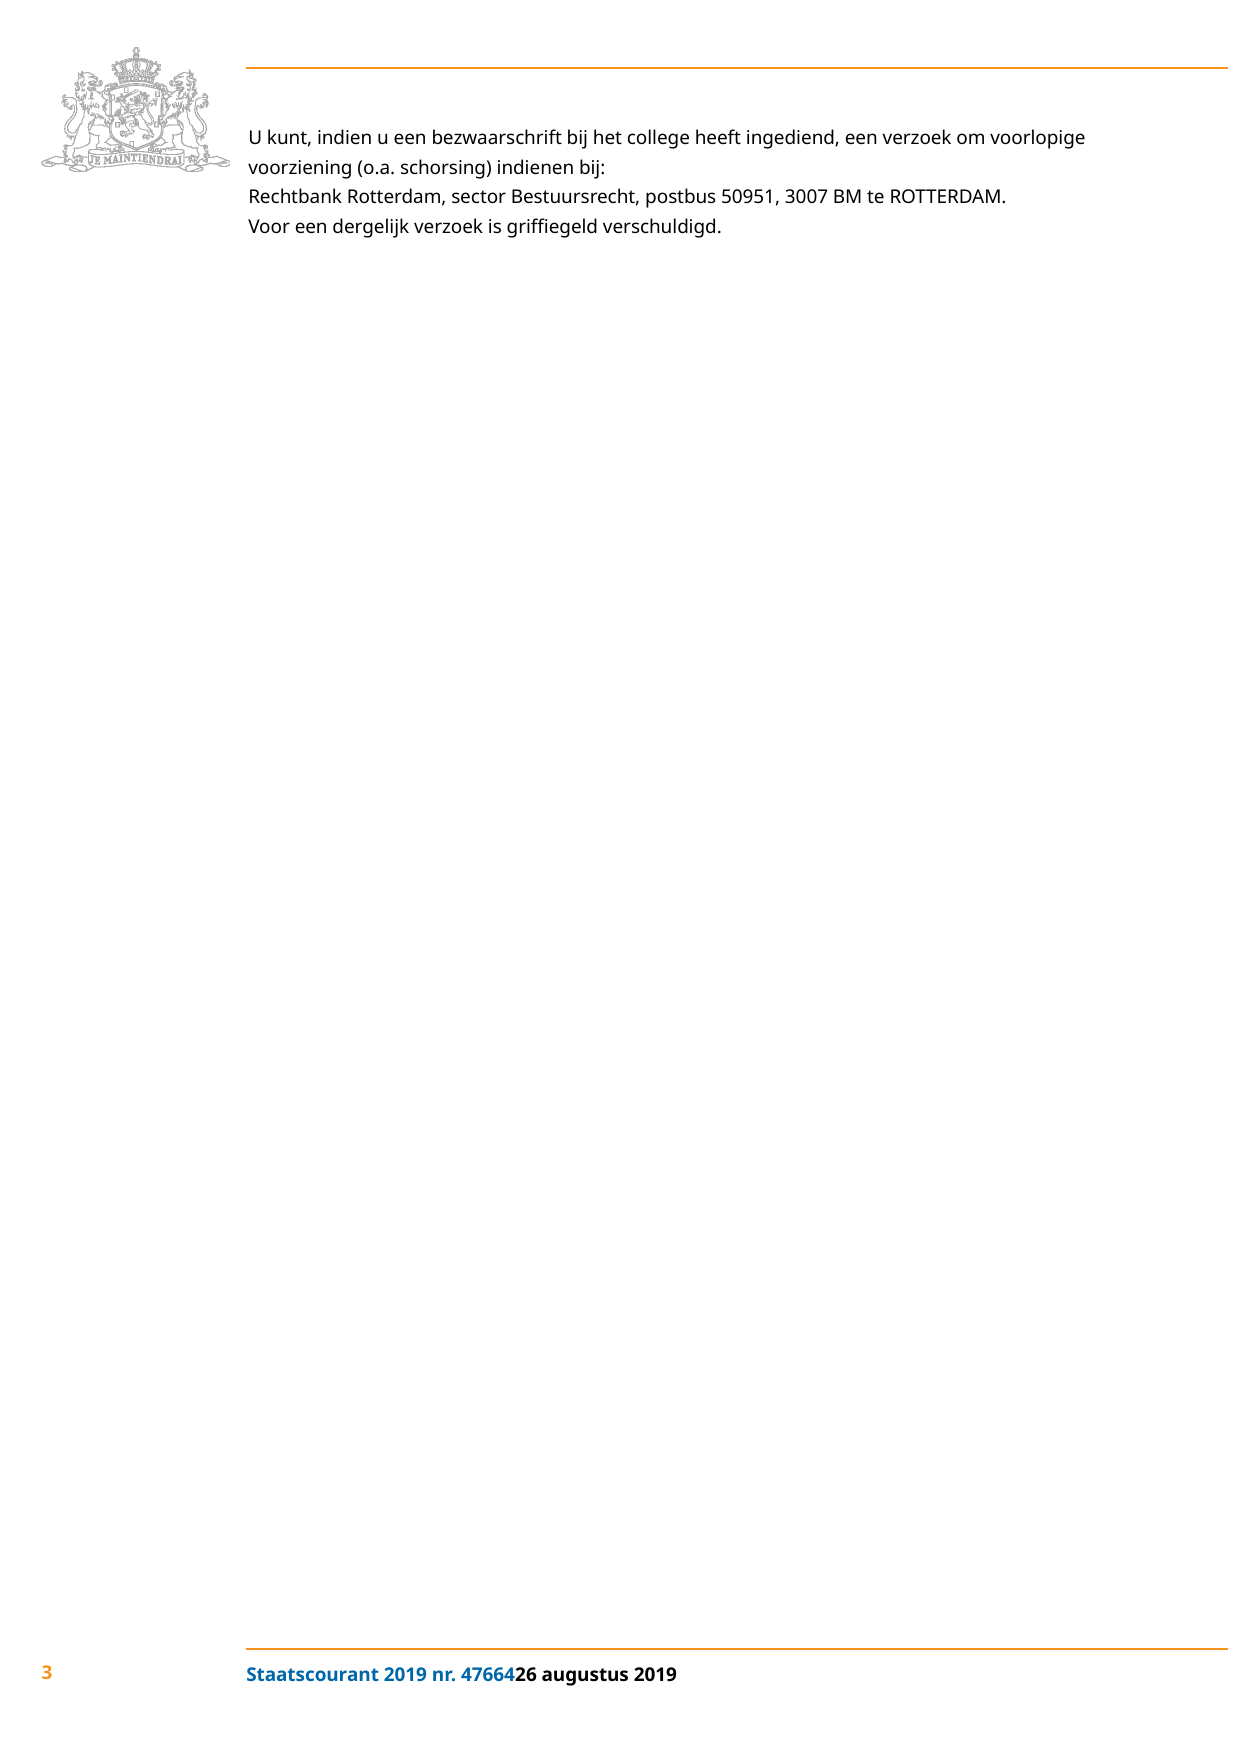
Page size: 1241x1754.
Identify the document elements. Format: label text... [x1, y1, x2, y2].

text Voor een dergelijk verzoek is griffiegeld verschuldigd. [248, 213, 1152, 239]
text U kunt, indien u een bezwaarschrift bij het college heeft ingediend, een verzoek om voorlopige voorziening (o.a. schorsing) indienen bij: [248, 124, 1152, 180]
picture [41, 47, 231, 172]
text Rechtbank Rotterdam, sector Bestuursrecht, postbus 50951, 3007 BM te ROTTERDAM. [248, 183, 1152, 209]
